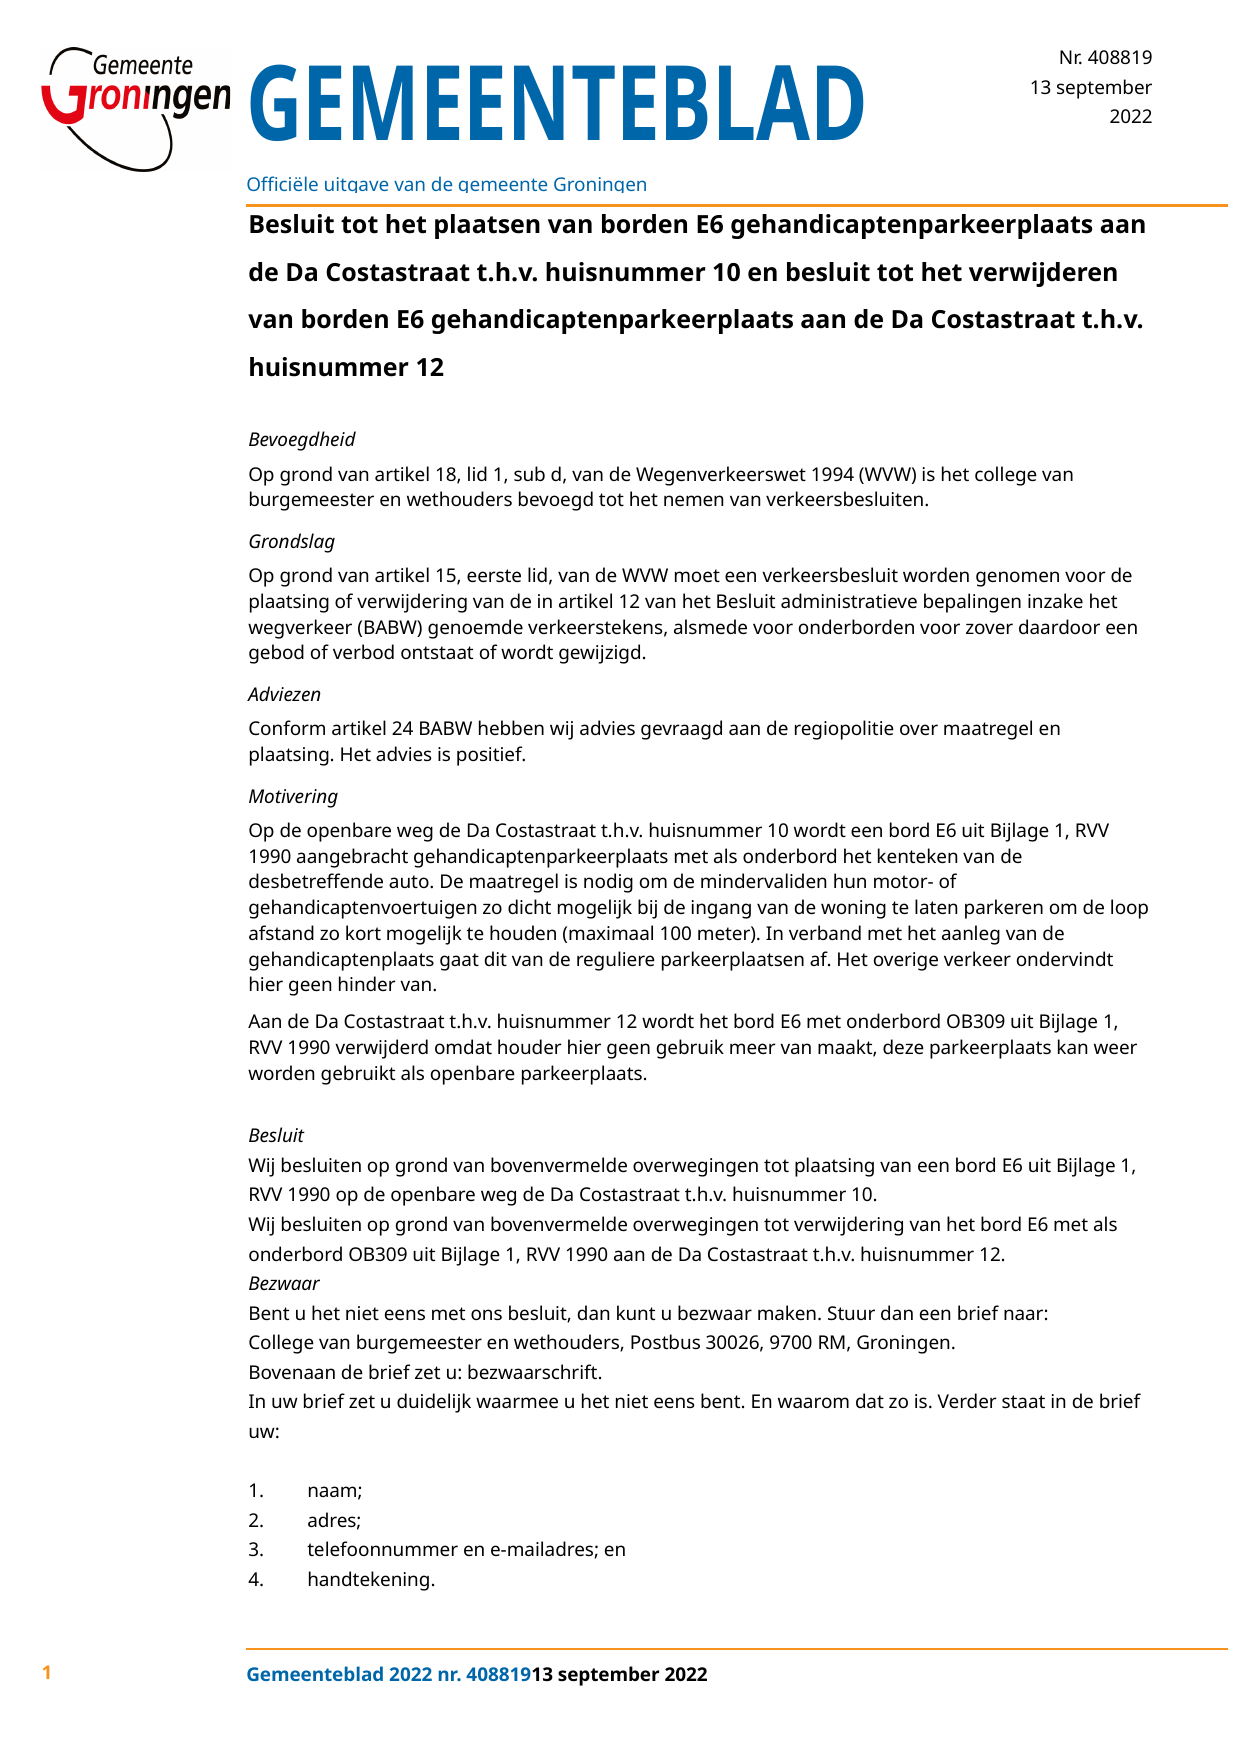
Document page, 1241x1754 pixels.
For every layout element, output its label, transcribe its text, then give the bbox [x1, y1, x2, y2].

text In uw brief zet u duidelijk waarmee u het niet eens bent. En waarom dat zo is. Verder staat in de brief uw: [248, 1389, 1152, 1444]
text Bezwaar [248, 1270, 1152, 1296]
list naam; [248, 1477, 1152, 1503]
picture [41, 47, 231, 172]
text Bevoegdheid [248, 427, 1152, 452]
text Wij besluiten op grond van bovenvermelde overwegingen tot verwijdering van het bord E6 met als onderbord OB309 uit Bijlage 1, RVV 1990 aan de Da Costastraat t.h.v. huisnummer 12. [248, 1211, 1152, 1266]
text Wij besluiten op grond van bovenvermelde overwegingen tot plaatsing van een bord E6 uit Bijlage 1, RVV 1990 op de openbare weg de Da Costastraat t.h.v. huisnummer 10. [248, 1152, 1152, 1207]
list handtekening. [248, 1566, 1152, 1592]
text Besluit tot het plaatsen van borden E6 gehandicaptenparkeerplaats aan de Da Costastraat t.h.v. huisnummer 10 en besluit tot het verwijderen van borden E6 gehandicaptenparkeerplaats aan de Da Costastraat t.h.v. huisnummer 12 [248, 207, 1152, 384]
text Conform artikel 24 BABW hebben wij advies gevraagd aan de regiopolitie over maatregel en plaatsing. Het advies is positief. [248, 716, 1152, 767]
text Bovenaan de brief zet u: bezwaarschrift. [248, 1359, 1152, 1385]
text Grondslag [248, 528, 1152, 554]
text Bent u het niet eens met ons besluit, dan kunt u bezwaar maken. Stuur dan een brief naar: [248, 1300, 1152, 1326]
list telefoonnummer en e-mailadres; en [248, 1537, 1152, 1562]
text Besluit [248, 1122, 1152, 1148]
text Aan de Da Costastraat t.h.v. huisnummer 12 wordt het bord E6 met onderbord OB309 uit Bijlage 1, RVV 1990 verwijderd omdat houder hier geen gebruik meer van maakt, deze parkeerplaats kan weer worden gebruikt als openbare parkeerplaats. [248, 1008, 1152, 1085]
text Adviezen [248, 681, 1152, 707]
text College van burgemeester en wethouders, Postbus 30026, 9700 RM, Groningen. [248, 1329, 1152, 1355]
text Op grond van artikel 15, eerste lid, van de WVW moet een verkeersbesluit worden genomen voor de plaatsing of verwijdering van de in artikel 12 van het Besluit administratieve bepalingen inzake het wegverkeer (BABW) genoemde verkeerstekens, alsmede voor onderborden voor zover daardoor een gebod of verbod ontstaat of wordt gewijzigd. [248, 562, 1152, 665]
text Op grond van artikel 18, lid 1, sub d, van de Wegenverkeerswet 1994 (WVW) is het college van burgemeester en wethouders bevoegd tot het nemen van verkeersbesluiten. [248, 461, 1152, 512]
list adres; [248, 1507, 1152, 1533]
text Motivering [248, 783, 1152, 809]
text Op de openbare weg de Da Costastraat t.h.v. huisnummer 10 wordt een bord E6 uit Bijlage 1, RVV 1990 aangebracht gehandicaptenparkeerplaats met als onderbord het kenteken van de desbetreffende auto. De maatregel is nodig om de mindervaliden hun motor- of gehandicaptenvoertuigen zo dicht mogelijk bij de ingang van de woning te laten parkeren om de loop afstand zo kort mogelijk te houden (maximaal 100 meter). In verband met het aanleg van de gehandicaptenplaats gaat dit van de reguliere parkeerplaatsen af. Het overige verkeer ondervindt hier geen hinder van. [248, 817, 1152, 997]
